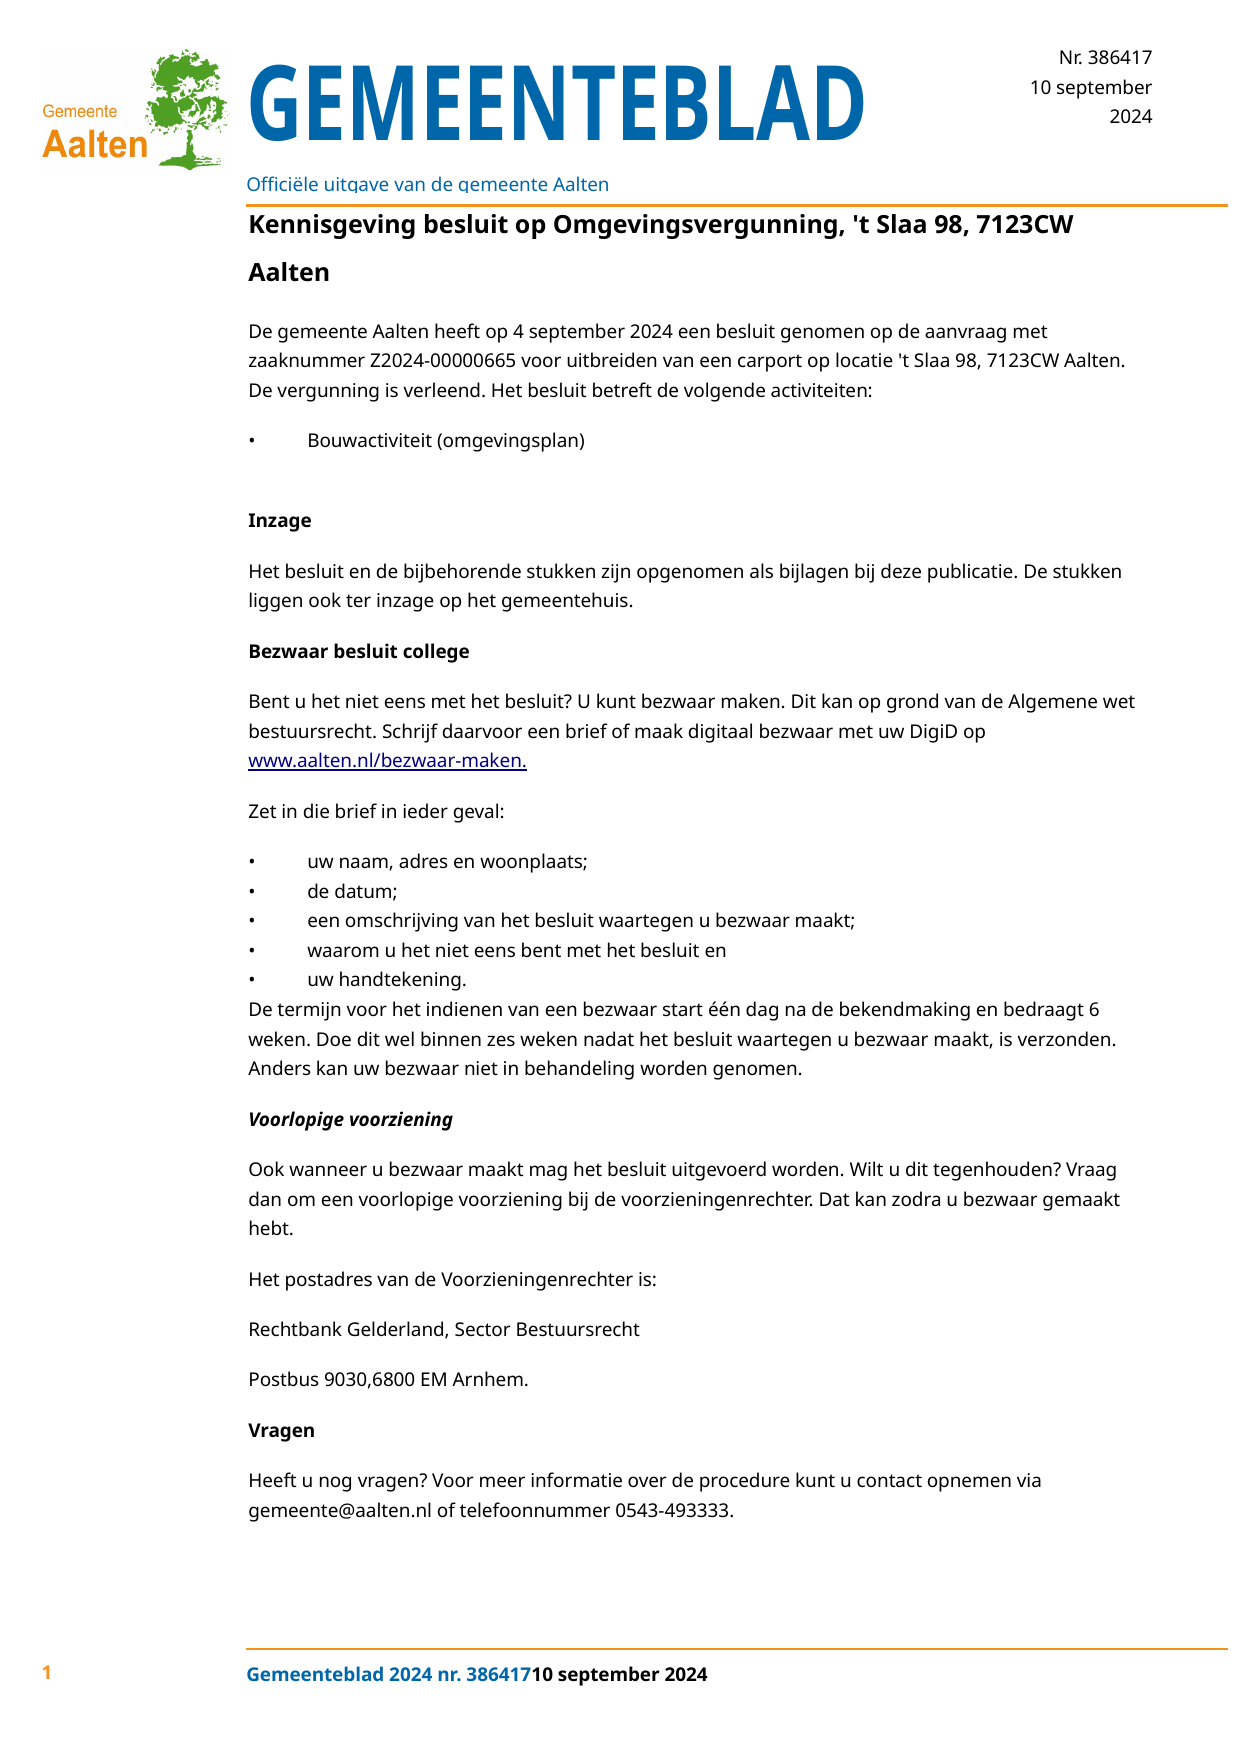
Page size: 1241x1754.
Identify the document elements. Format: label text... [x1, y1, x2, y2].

text Rechtbank Gelderland, Sector Bestuursrecht [248, 1316, 1152, 1342]
list waarom u het niet eens bent met het besluit en [248, 937, 1152, 963]
list Bouwactiviteit (omgevingsplan) [248, 427, 1152, 453]
text Zet in die brief in ieder geval: [248, 798, 1152, 824]
text Het besluit en de bijbehorende stukken zijn opgenomen als bijlagen bij deze publicatie. De stukken liggen ook ter inzage op het gemeentehuis. [248, 558, 1152, 613]
text Voorlopige voorziening [248, 1106, 1152, 1132]
list de datum; [248, 878, 1152, 904]
text Vragen [248, 1417, 1152, 1443]
text Inzage [248, 507, 1152, 533]
text Bent u het niet eens met het besluit? U kunt bezwaar maken. Dit kan op grond van de Algemene wet bestuursrecht. Schrijf daarvoor een brief of maak digitaal bezwaar met uw DigiD op www.aalten.nl/bezwaar-maken. [248, 688, 1152, 773]
list een omschrijving van het besluit waartegen u bezwaar maakt; [248, 907, 1152, 933]
list uw handtekening. [248, 967, 1152, 992]
text Heeft u nog vragen? Voor meer informatie over de procedure kunt u contact opnemen via gemeente@aalten.nl of telefoonnummer 0543-493333. [248, 1467, 1152, 1523]
text Het postadres van de Voorzieningenrechter is: [248, 1266, 1152, 1292]
text Bezwaar besluit college [248, 638, 1152, 664]
list uw naam, adres en woonplaats; [248, 848, 1152, 874]
text Ook wanneer u bezwaar maakt mag het besluit uitgevoerd worden. Wilt u dit tegenhouden? Vraag dan om een voorlopige voorziening bij de voorzieningenrechter. Dat kan zodra u bezwaar gemaakt hebt. [248, 1156, 1152, 1241]
text Postbus 9030,6800 EM Arnhem. [248, 1367, 1152, 1392]
text De termijn voor het indienen van een bezwaar start één dag na de bekendmaking en bedraagt 6 weken. Doe dit wel binnen zes weken nadat het besluit waartegen u bezwaar maakt, is verzonden. Anders kan uw bezwaar niet in behandeling worden genomen. [248, 996, 1152, 1081]
picture [41, 47, 231, 172]
text De gemeente Aalten heeft op 4 september 2024 een besluit genomen op de aanvraag met zaaknummer Z2024-00000665 voor uitbreiden van een carport op locatie 't Slaa 98, 7123CW Aalten. De vergunning is verleend. Het besluit betreft de volgende activiteiten: [248, 318, 1152, 403]
text Kennisgeving besluit op Omgevingsvergunning, 't Slaa 98, 7123CW Aalten [248, 207, 1152, 288]
